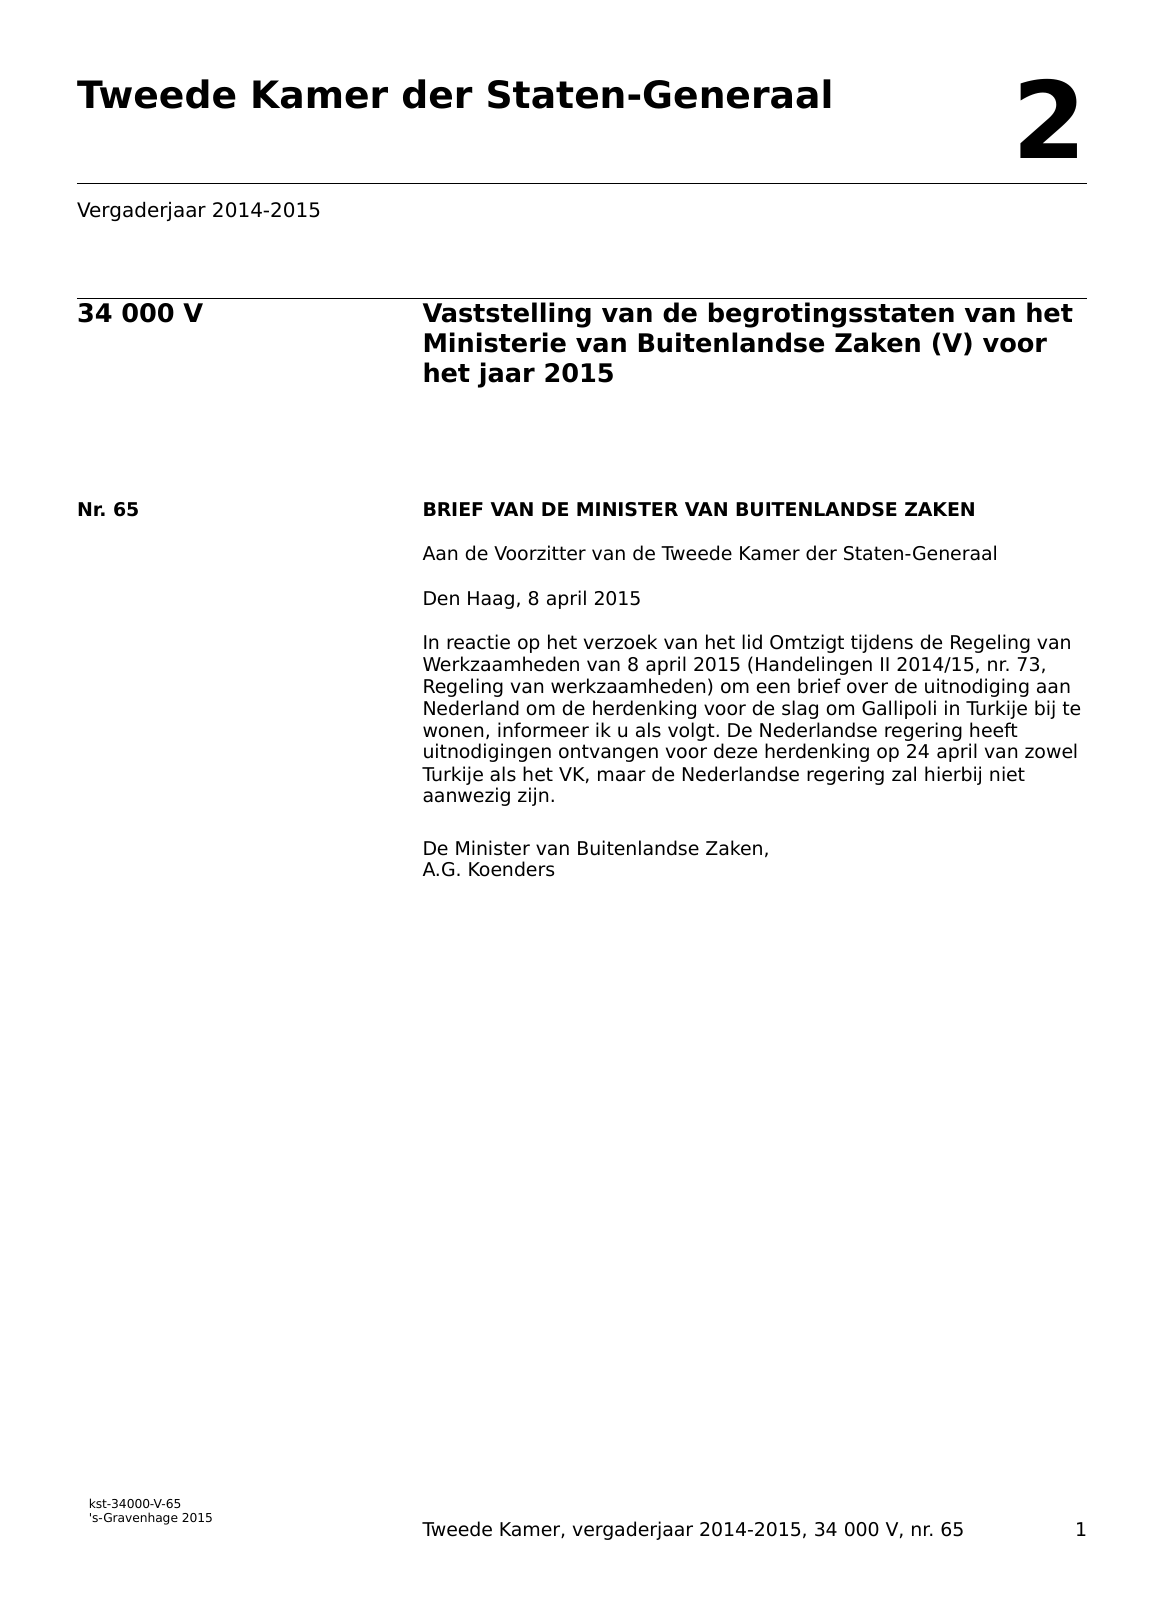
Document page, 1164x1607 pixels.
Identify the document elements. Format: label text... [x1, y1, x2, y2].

table_header 2 [886, 59, 1087, 183]
subtitle Nr. 65 BRIEF VAN DE MINISTER VAN BUITENLANDSE ZAKEN [77, 499, 1087, 521]
text Den Haag, 8 april 2015 [422, 587, 1087, 609]
text De Minister van Buitenlandse Zaken, A.G. Koenders [422, 837, 1087, 881]
text 's-Gravenhage 2015 [88, 1511, 323, 1525]
text Aan de Voorzitter van de Tweede Kamer der Staten-Generaal [422, 543, 1087, 565]
text kst-34000-V-65 [88, 1497, 323, 1511]
table_header Tweede Kamer der Staten-Generaal [77, 59, 886, 183]
text In reactie op het verzoek van het lid Omtzigt tijdens de Regeling van Werkzaamheden van 8 april 2015 (Handelingen II 2014/15, nr. 73, Regeling van werkzaamheden) om een brief over de uitnodiging aan Nederland om de herdenking voor de slag om Gallipoli in Turkije bij te wonen, informeer ik u als volgt. De Nederlandse regering heeft uitnodigingen ontvangen voor deze herdenking op 24 april van zowel Turkije als het VK, maar de Nederlandse regering zal hierbij niet aanwezig zijn. [422, 632, 1087, 807]
table_cell Vergaderjaar 2014-2015 [77, 184, 1087, 298]
subtitle 34 000 V Vaststelling van de begrotingsstaten van het Ministerie van Buitenlandse Zaken (V) voor het jaar 2015 [77, 299, 1087, 388]
